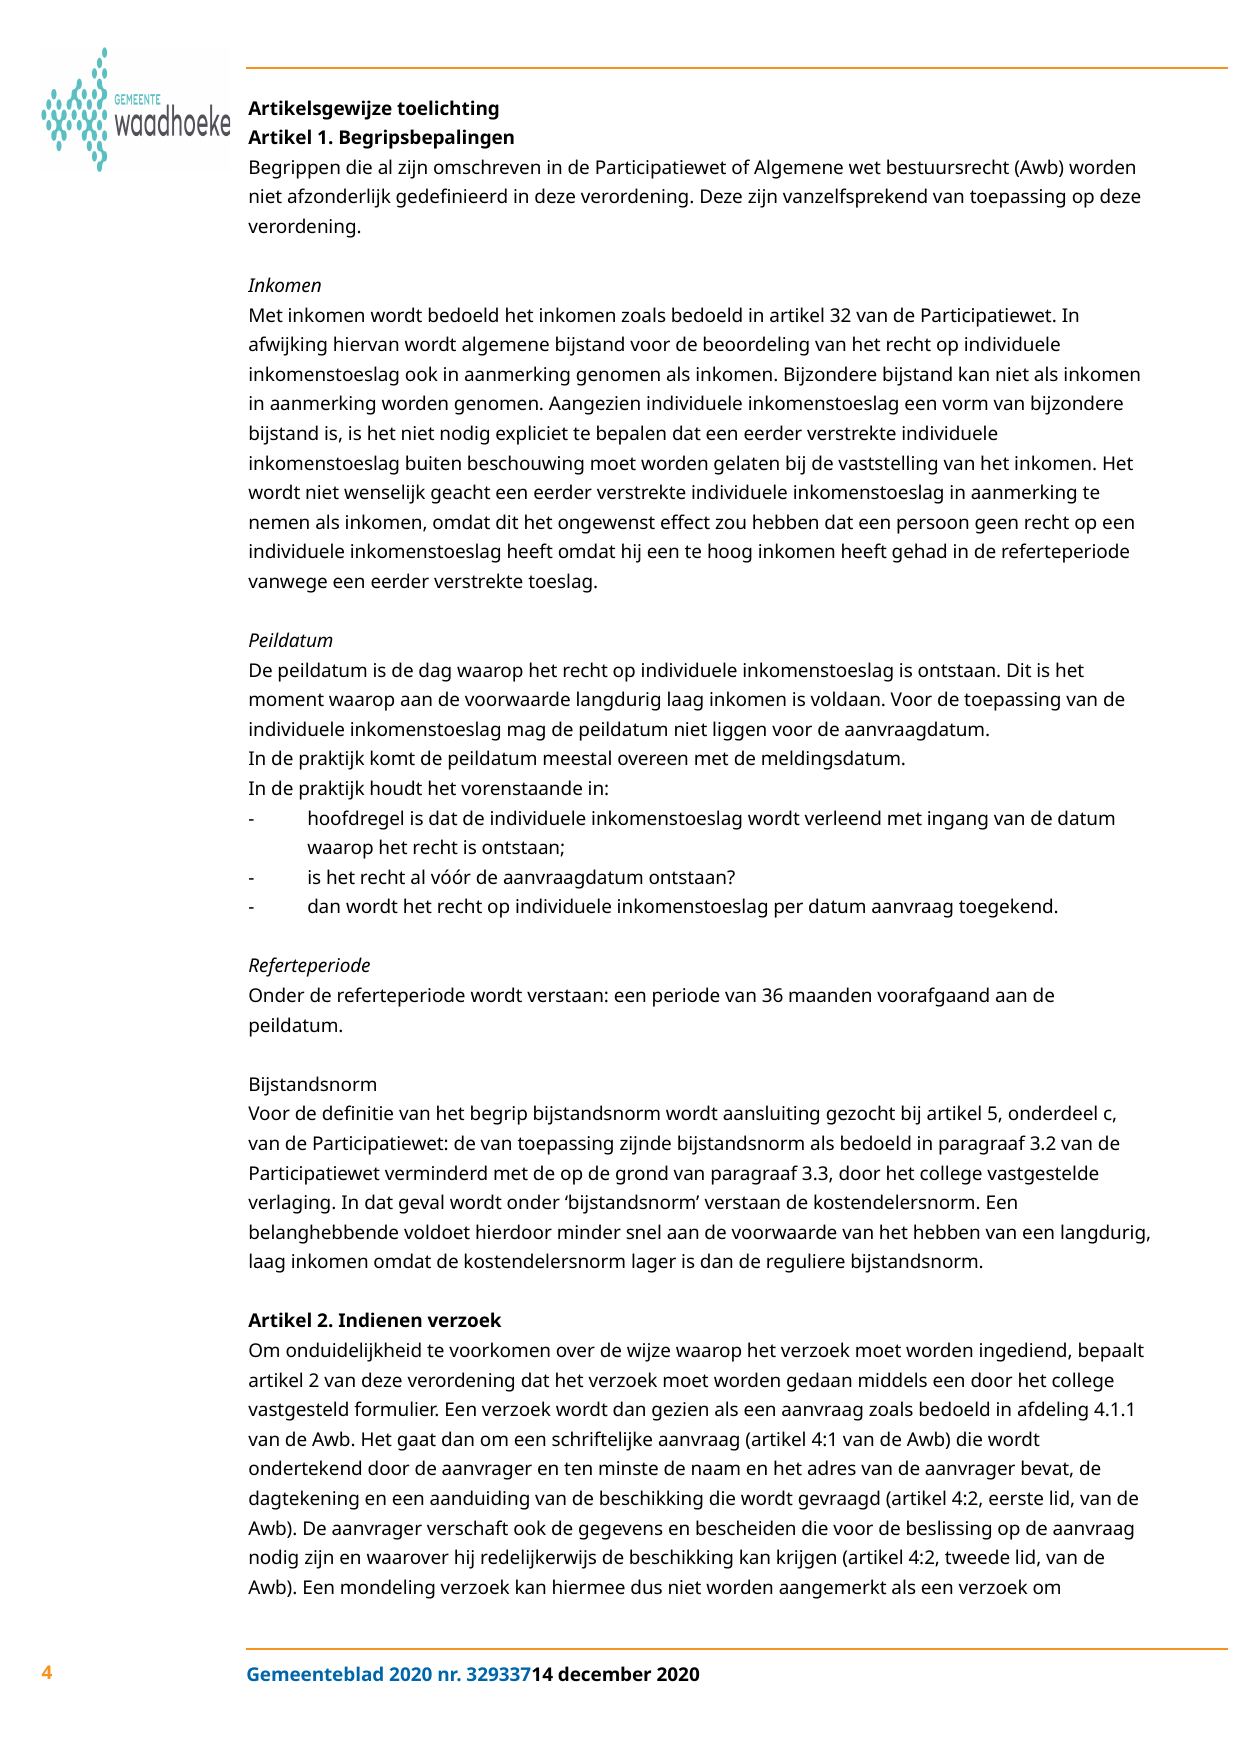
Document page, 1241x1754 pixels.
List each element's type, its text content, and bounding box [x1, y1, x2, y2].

picture [41, 47, 231, 172]
text Referteperiode [248, 953, 1152, 978]
list hoofdregel is dat de individuele inkomenstoeslag wordt verleend met ingang van de datum waarop het recht is ontstaan; [248, 805, 1152, 860]
text Peildatum [248, 627, 1152, 653]
text Artikel 2. Indienen verzoek [248, 1308, 1152, 1333]
text Inkomen [248, 272, 1152, 298]
text In de praktijk komt de peildatum meestal overeen met de meldingsdatum. [248, 746, 1152, 771]
text De peildatum is de dag waarop het recht op individuele inkomenstoeslag is ontstaan. Dit is het moment waarop aan de voorwaarde langdurig laag inkomen is voldaan. Voor de toepassing van de individuele inkomenstoeslag mag de peildatum niet liggen voor de aanvraagdatum. [248, 657, 1152, 742]
text Onder de referteperiode wordt verstaan: een periode van 36 maanden voorafgaand aan de peildatum. [248, 982, 1152, 1038]
text In de praktijk houdt het vorenstaande in: [248, 775, 1152, 801]
text Met inkomen wordt bedoeld het inkomen zoals bedoeld in artikel 32 van de Participatiewet. In afwijking hiervan wordt algemene bijstand voor de beoordeling van het recht op individuele inkomenstoeslag ook in aanmerking genomen als inkomen. Bijzondere bijstand kan niet als inkomen in aanmerking worden genomen. Aangezien individuele inkomenstoeslag een vorm van bijzondere bijstand is, is het niet nodig expliciet te bepalen dat een eerder verstrekte individuele inkomenstoeslag buiten beschouwing moet worden gelaten bij de vaststelling van het inkomen. Het wordt niet wenselijk geacht een eerder verstrekte individuele inkomenstoeslag in aanmerking te nemen als inkomen, omdat dit het ongewenst effect zou hebben dat een persoon geen recht op een individuele inkomenstoeslag heeft omdat hij een te hoog inkomen heeft gehad in de referteperiode vanwege een eerder verstrekte toeslag. [248, 302, 1152, 594]
text Artikel 1. Begripsbepalingen [248, 124, 1152, 150]
text Voor de definitie van het begrip bijstandsnorm wordt aansluiting gezocht bij artikel 5, onderdeel c, van de Participatiewet: de van toepassing zijnde bijstandsnorm als bedoeld in paragraaf 3.2 van de Participatiewet verminderd met de op de grond van paragraaf 3.3, door het college vastgestelde verlaging. In dat geval wordt onder ‘bijstandsnorm’ verstaan de kostendelersnorm. Een belanghebbende voldoet hierdoor minder snel aan de voorwaarde van het hebben van een langdurig, laag inkomen omdat de kostendelersnorm lager is dan de reguliere bijstandsnorm. [248, 1101, 1152, 1274]
text Bijstandsnorm [248, 1071, 1152, 1097]
text Begrippen die al zijn omschreven in de Participatiewet of Algemene wet bestuursrecht (Awb) worden niet afzonderlijk gedefinieerd in deze verordening. Deze zijn vanzelfsprekend van toepassing op deze verordening. [248, 154, 1152, 239]
list is het recht al vóór de aanvraagdatum ontstaan? [248, 864, 1152, 890]
list dan wordt het recht op individuele inkomenstoeslag per datum aanvraag toegekend. [248, 893, 1152, 919]
text Om onduidelijkheid te voorkomen over de wijze waarop het verzoek moet worden ingediend, bepaalt artikel 2 van deze verordening dat het verzoek moet worden gedaan middels een door het college vastgesteld formulier. Een verzoek wordt dan gezien als een aanvraag zoals bedoeld in afdeling 4.1.1 van de Awb. Het gaat dan om een schriftelijke aanvraag (artikel 4:1 van de Awb) die wordt ondertekend door de aanvrager en ten minste de naam en het adres van de aanvrager bevat, de dagtekening en een aanduiding van de beschikking die wordt gevraagd (artikel 4:2, eerste lid, van de Awb). De aanvrager verschaft ook de gegevens en bescheiden die voor de beslissing op de aanvraag nodig zijn en waarover hij redelijkerwijs de beschikking kan krijgen (artikel 4:2, tweede lid, van de Awb). Een mondeling verzoek kan hiermee dus niet worden aangemerkt als een verzoek om [248, 1337, 1152, 1600]
text Artikelsgewijze toelichting [248, 95, 1152, 121]
